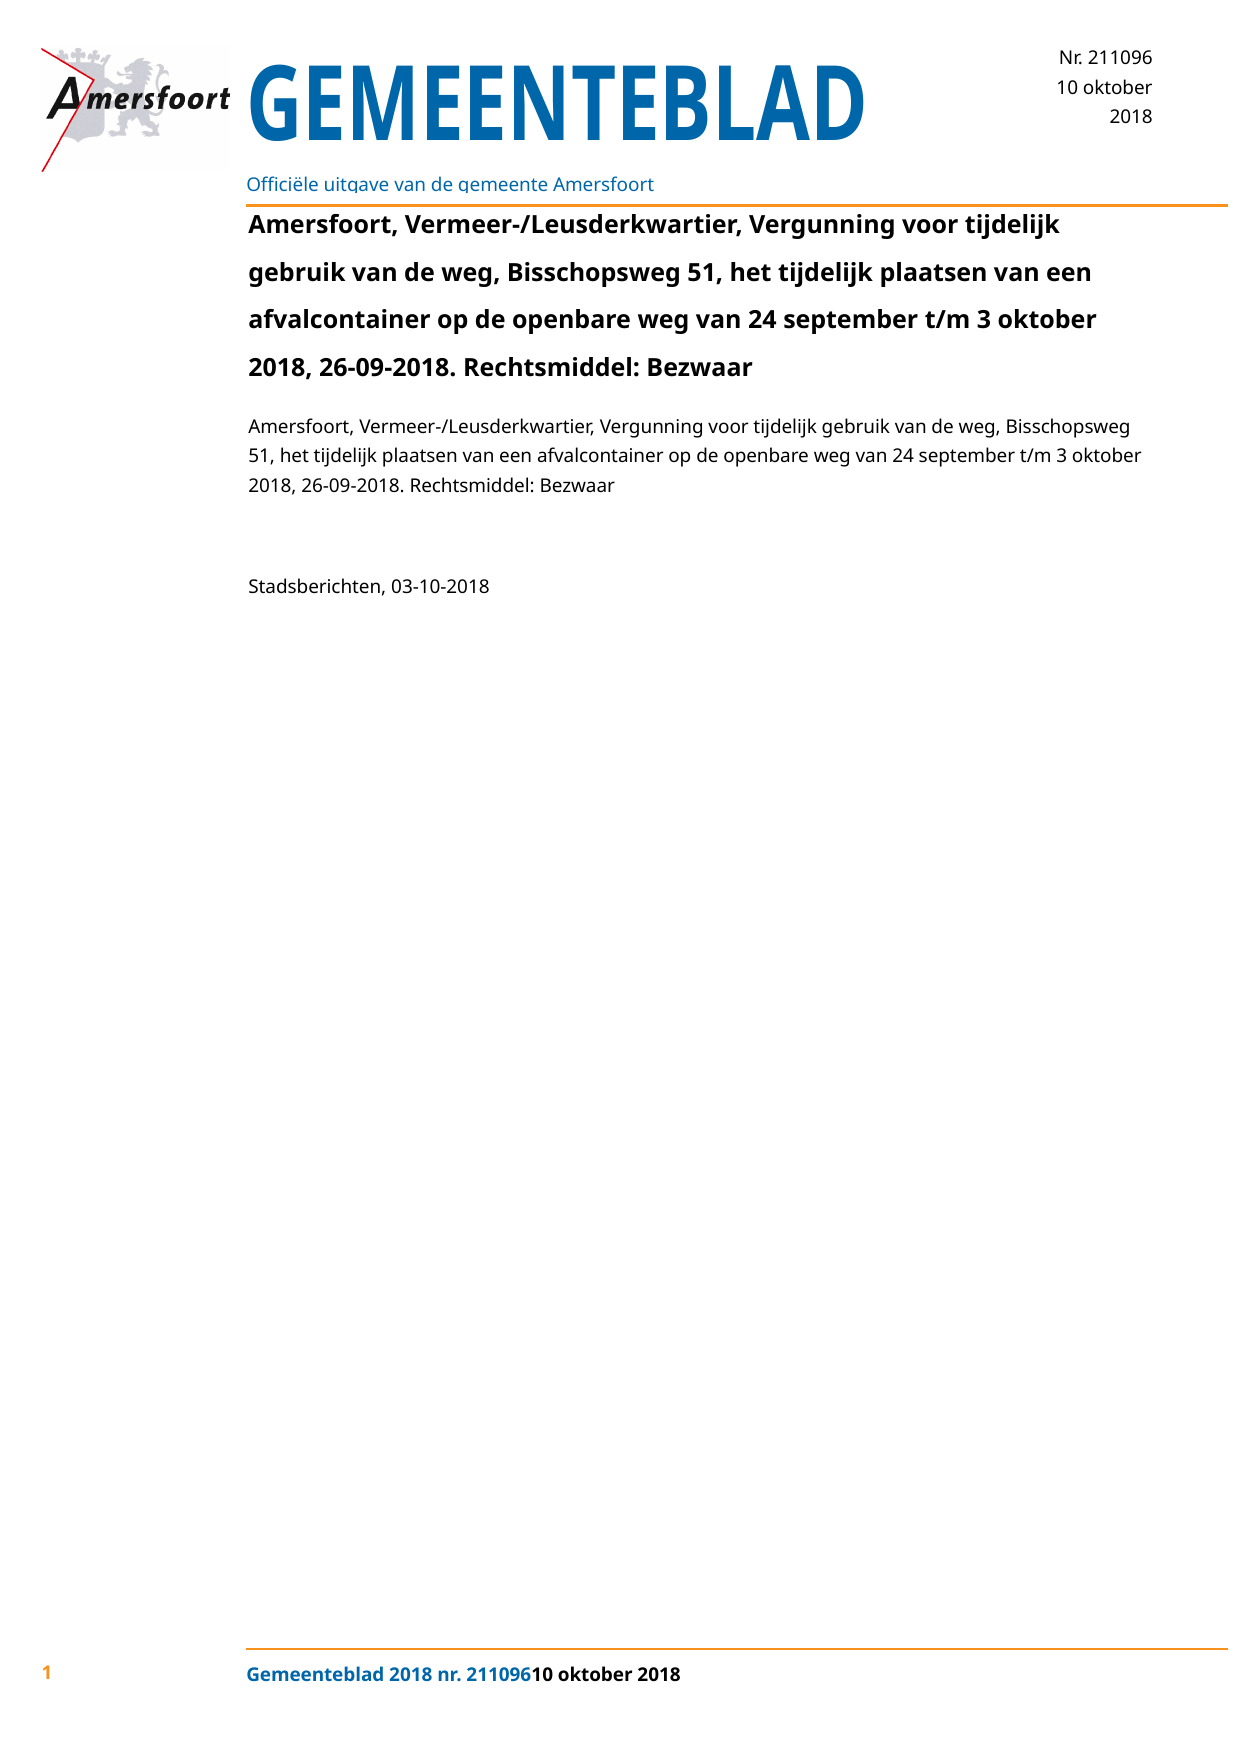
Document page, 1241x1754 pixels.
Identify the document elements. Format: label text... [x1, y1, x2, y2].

text Amersfoort, Vermeer-/Leusderkwartier, Vergunning voor tijdelijk gebruik van de weg, Bisschopsweg 51, het tijdelijk plaatsen van een afvalcontainer op de openbare weg van 24 september t/m 3 oktober 2018, 26-09-2018. Rechtsmiddel: Bezwaar [248, 207, 1152, 384]
text Amersfoort, Vermeer-/Leusderkwartier, Vergunning voor tijdelijk gebruik van de weg, Bisschopsweg 51, het tijdelijk plaatsen van een afvalcontainer op de openbare weg van 24 september t/m 3 oktober 2018, 26-09-2018. Rechtsmiddel: Bezwaar [248, 413, 1152, 498]
picture [41, 47, 231, 172]
text Stadsberichten, 03-10-2018 [248, 573, 1152, 599]
